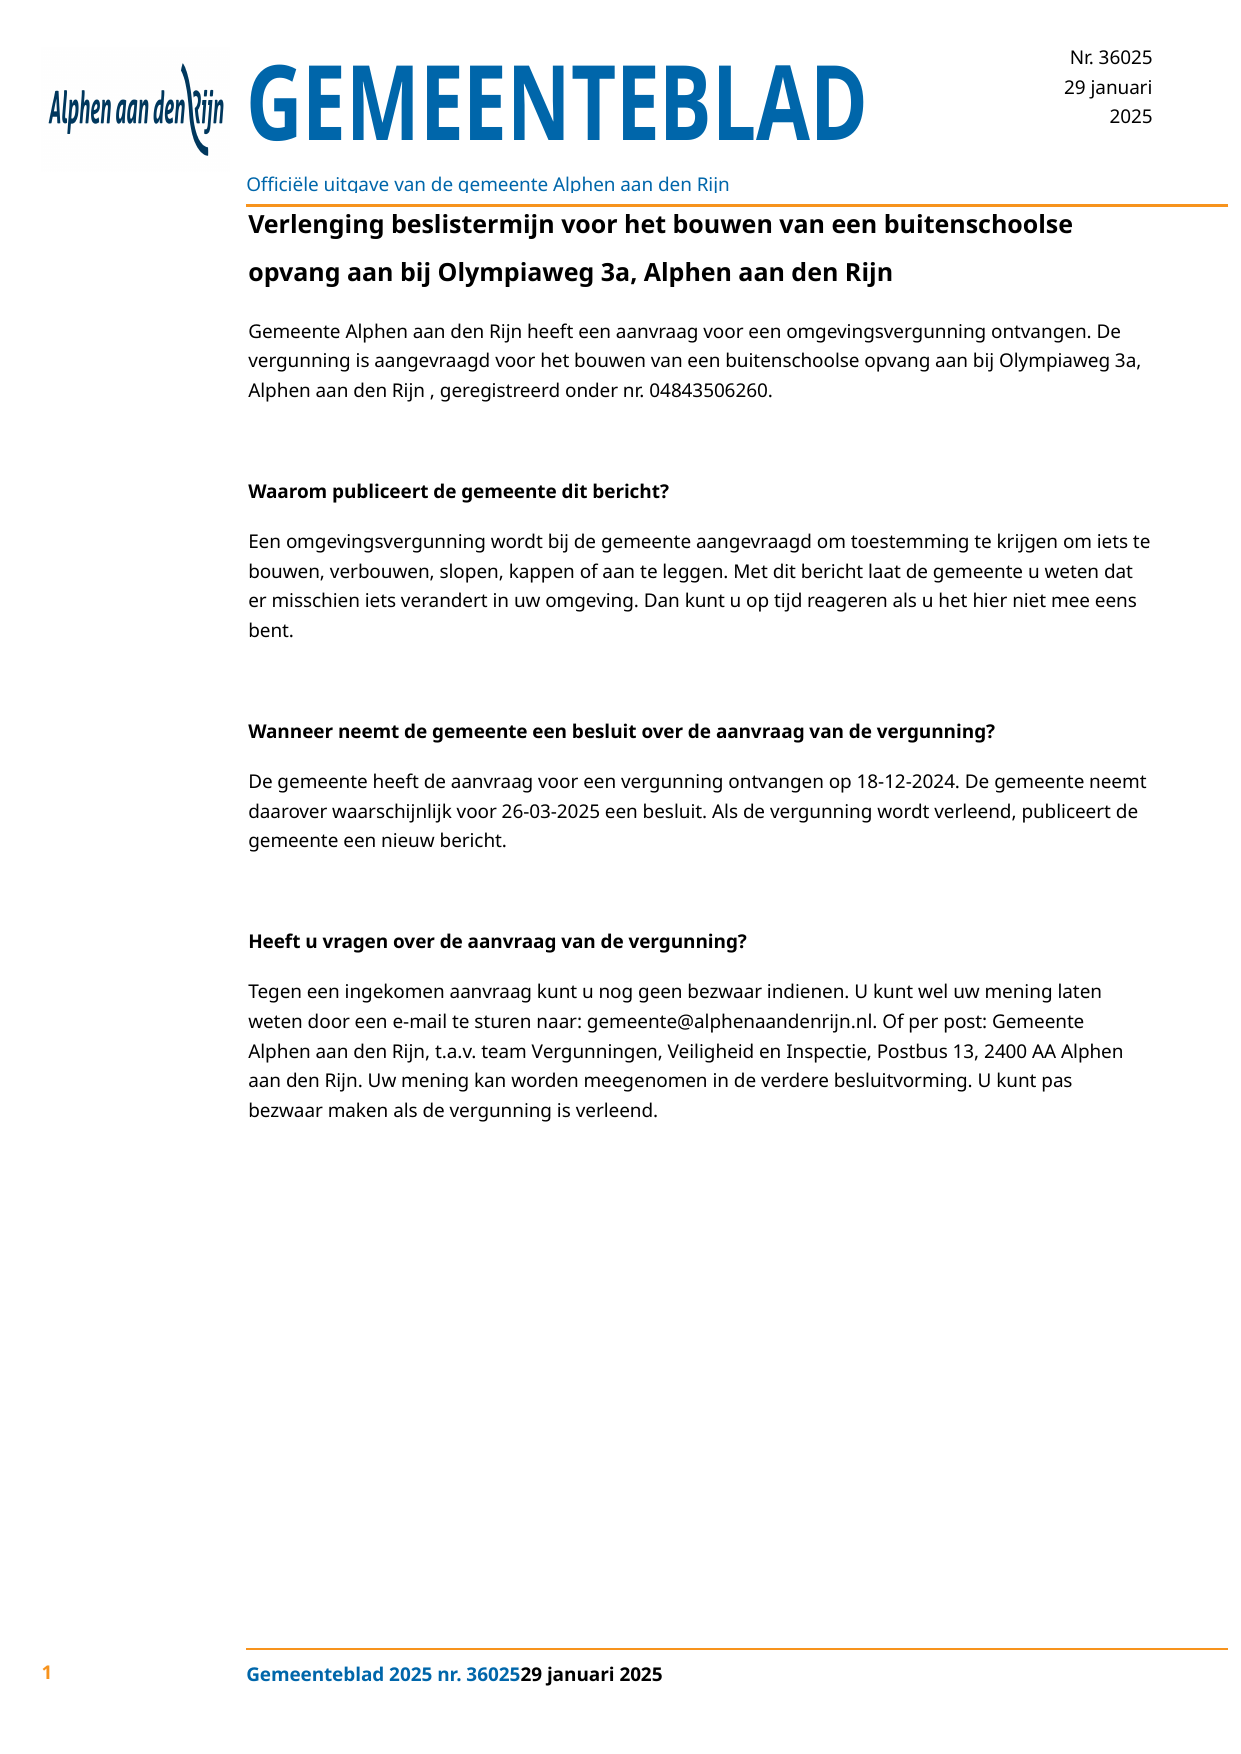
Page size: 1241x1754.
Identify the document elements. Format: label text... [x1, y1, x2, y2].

text De gemeente heeft de aanvraag voor een vergunning ontvangen op 18-12-2024. De gemeente neemt daarover waarschijnlijk voor 26-03-2025 een besluit. Als de vergunning wordt verleend, publiceert de gemeente een nieuw bericht. [248, 768, 1152, 853]
text Waarom publiceert de gemeente dit bericht? [248, 478, 1152, 504]
text Een omgevingsvergunning wordt bij de gemeente aangevraagd om toestemming te krijgen om iets te bouwen, verbouwen, slopen, kappen of aan te leggen. Met dit bericht laat de gemeente u weten dat er misschien iets verandert in uw omgeving. Dan kunt u op tijd reageren als u het hier niet mee eens bent. [248, 528, 1152, 643]
text Heeft u vragen over de aanvraag van de vergunning? [248, 928, 1152, 954]
picture [41, 47, 231, 172]
text Tegen een ingekomen aanvraag kunt u nog geen bezwaar indienen. U kunt wel uw mening laten weten door een e-mail te sturen naar: gemeente@alphenaandenrijn.nl. Of per post: Gemeente Alphen aan den Rijn, t.a.v. team Vergunningen, Veiligheid en Inspectie, Postbus 13, 2400 AA Alphen aan den Rijn. Uw mening kan worden meegenomen in de verdere besluitvorming. U kunt pas bezwaar maken als de vergunning is verleend. [248, 979, 1152, 1123]
text Verlenging beslistermijn voor het bouwen van een buitenschoolse opvang aan bij Olympiaweg 3a, Alphen aan den Rijn [248, 207, 1152, 288]
text Gemeente Alphen aan den Rijn heeft een aanvraag voor een omgevingsvergunning ontvangen. De vergunning is aangevraagd voor het bouwen van een buitenschoolse opvang aan bij Olympiaweg 3a, Alphen aan den Rijn , geregistreerd onder nr. 04843506260. [248, 318, 1152, 403]
text Wanneer neemt de gemeente een besluit over de aanvraag van de vergunning? [248, 718, 1152, 744]
